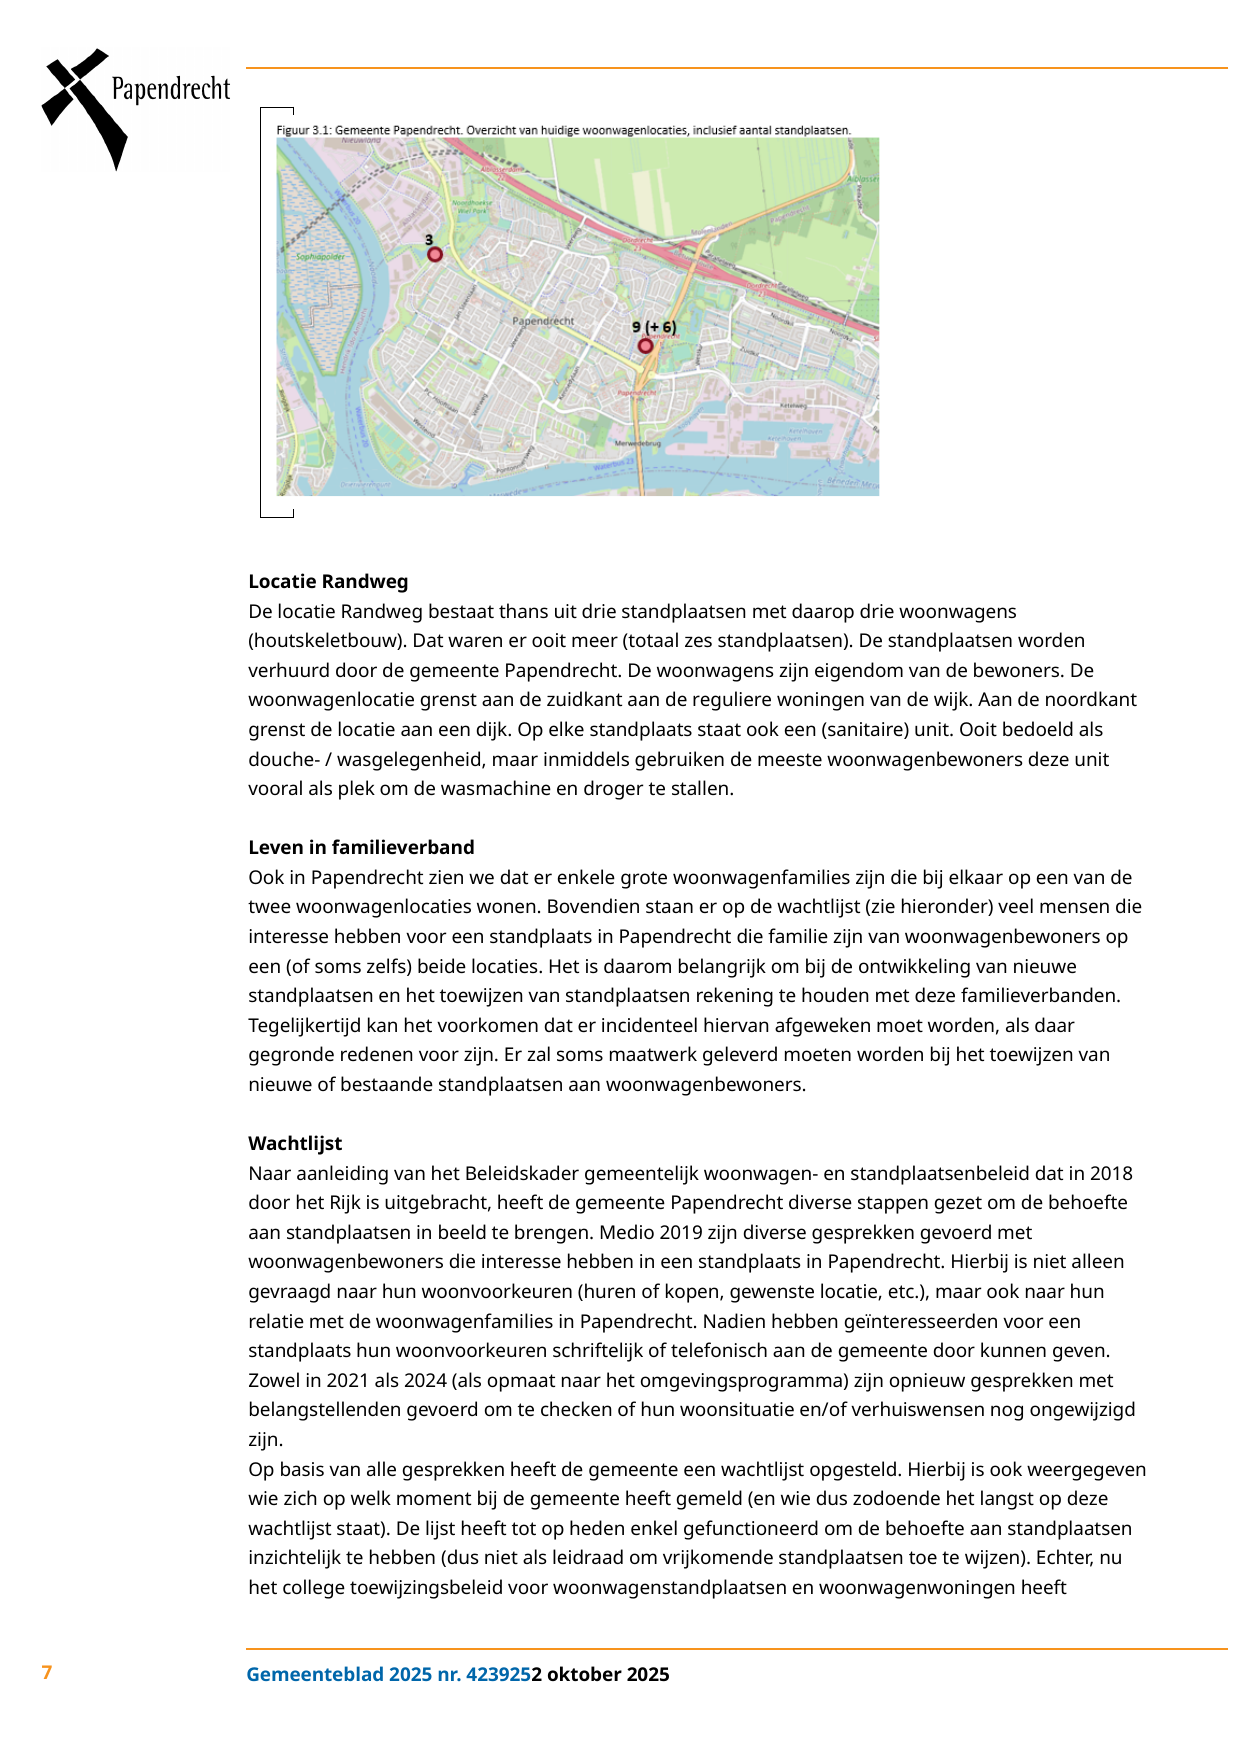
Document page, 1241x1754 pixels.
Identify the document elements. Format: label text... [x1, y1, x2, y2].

text Op basis van alle gesprekken heeft de gemeente een wachtlijst opgesteld. Hierbij is ook weergegeven wie zich op welk moment bij de gemeente heeft gemeld (en wie dus zodoende het langst op deze wachtlijst staat). De lijst heeft tot op heden enkel gefunctioneerd om de behoefte aan standplaatsen inzichtelijk te hebben (dus niet als leidraad om vrijkomende standplaatsen toe te wijzen). Echter, nu het college toewijzingsbeleid voor woonwagenstandplaatsen en woonwagenwoningen heeft [248, 1456, 1152, 1600]
text Locatie Randweg [248, 568, 1152, 594]
picture [268, 115, 889, 509]
text Leven in familieverband [248, 834, 1152, 860]
picture [41, 47, 231, 172]
text Ook in Papendrecht zien we dat er enkele grote woonwagenfamilies zijn die bij elkaar op een van de twee woonwagenlocaties wonen. Bovendien staan er op de wachtlijst (zie hieronder) veel mensen die interesse hebben voor een standplaats in Papendrecht die familie zijn van woonwagenbewoners op een (of soms zelfs) beide locaties. Het is daarom belangrijk om bij de ontwikkeling van nieuwe standplaatsen en het toewijzen van standplaatsen rekening te houden met deze familieverbanden. Tegelijkertijd kan het voorkomen dat er incidenteel hiervan afgeweken moet worden, als daar gegronde redenen voor zijn. Er zal soms maatwerk geleverd moeten worden bij het toewijzen van nieuwe of bestaande standplaatsen aan woonwagenbewoners. [248, 864, 1152, 1097]
text Wachtlijst [248, 1130, 1152, 1156]
text Naar aanleiding van het Beleidskader gemeentelijk woonwagen- en standplaatsenbeleid dat in 2018 door het Rijk is uitgebracht, heeft de gemeente Papendrecht diverse stappen gezet om de behoefte aan standplaatsen in beeld te brengen. Medio 2019 zijn diverse gesprekken gevoerd met woonwagenbewoners die interesse hebben in een standplaats in Papendrecht. Hierbij is niet alleen gevraagd naar hun woonvoorkeuren (huren of kopen, gewenste locatie, etc.), maar ook naar hun relatie met de woonwagenfamilies in Papendrecht. Nadien hebben geïnteresseerden voor een standplaats hun woonvoorkeuren schriftelijk of telefonisch aan de gemeente door kunnen geven. Zowel in 2021 als 2024 (als opmaat naar het omgevingsprogramma) zijn opnieuw gesprekken met belangstellenden gevoerd om te checken of hun woonsituatie en/of verhuiswensen nog ongewijzigd zijn. [248, 1160, 1152, 1452]
text De locatie Randweg bestaat thans uit drie standplaatsen met daarop drie woonwagens (houtskeletbouw). Dat waren er ooit meer (totaal zes standplaatsen). De standplaatsen worden verhuurd door de gemeente Papendrecht. De woonwagens zijn eigendom van de bewoners. De woonwagenlocatie grenst aan de zuidkant aan de reguliere woningen van de wijk. Aan de noordkant grenst de locatie aan een dijk. Op elke standplaats staat ook een (sanitaire) unit. Ooit bedoeld als douche- / wasgelegenheid, maar inmiddels gebruiken de meeste woonwagenbewoners deze unit vooral als plek om de wasmachine en droger te stallen. [248, 598, 1152, 801]
